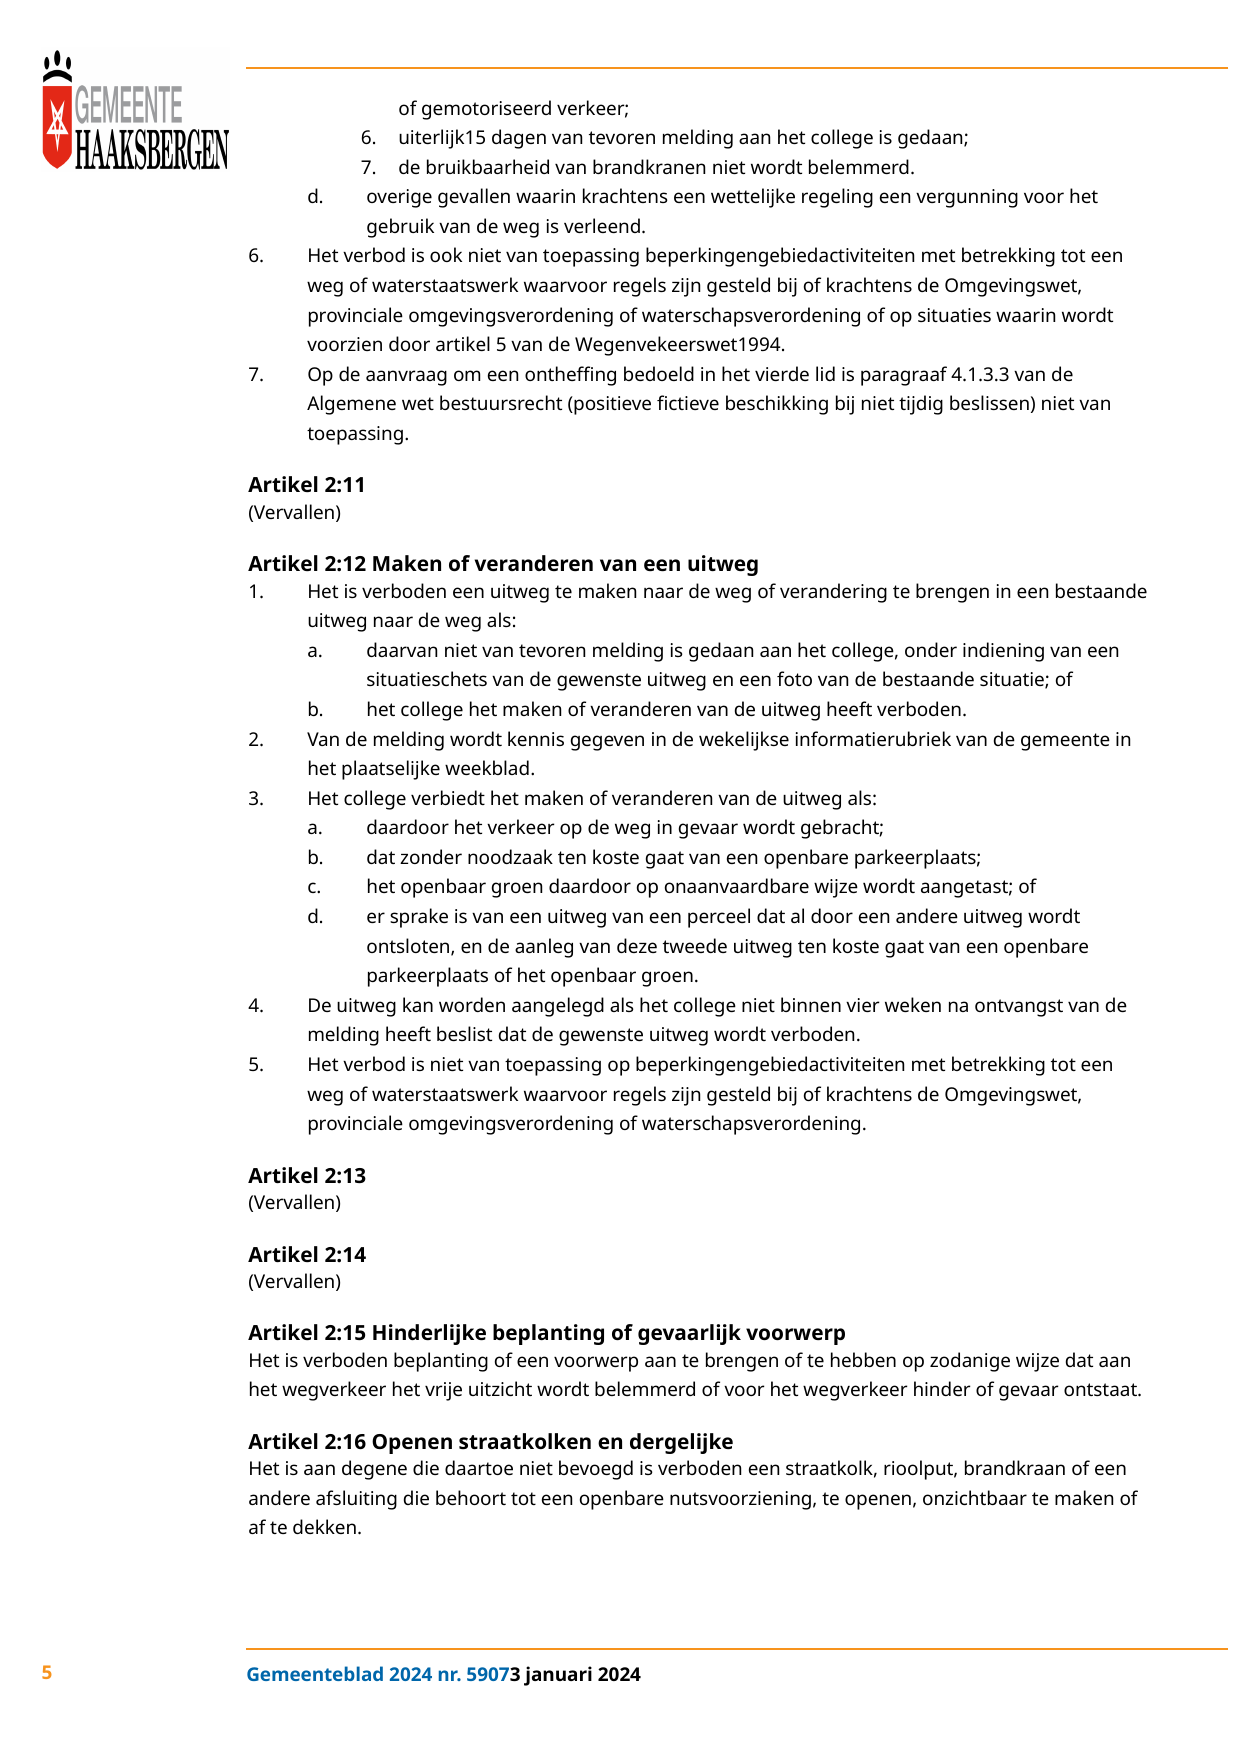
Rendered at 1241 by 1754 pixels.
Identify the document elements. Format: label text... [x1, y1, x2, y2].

list er sprake is van een uitweg van een perceel dat al door een andere uitweg wordt ontsloten, en de aanleg van deze tweede uitweg ten koste gaat van een openbare parkeerplaats of het openbaar groen. [307, 903, 1152, 988]
text Artikel 2:12 Maken of veranderen van een uitweg [248, 549, 1152, 578]
list daardoor het verkeer op de weg in gevaar wordt gebracht; [307, 814, 1152, 840]
list het openbaar groen daardoor op onaanvaardbare wijze wordt aangetast; of [307, 874, 1152, 899]
list dat zonder noodzaak ten koste gaat van een openbare parkeerplaats; [307, 844, 1152, 870]
list Het verbod is ook niet van toepassing beperkingengebiedactiviteiten met betrekking tot een weg of waterstaatswerk waarvoor regels zijn gesteld bij of krachtens de Omgevingswet, provinciale omgevingsverordening of waterschapsverordening of op situaties waarin wordt voorzien door artikel 5 van de Wegenvekeerswet1994. [248, 243, 1152, 357]
list uiterlijk15 dagen van tevoren melding aan het college is gedaan; [361, 124, 1152, 150]
text (Vervallen) [248, 1268, 1152, 1294]
list daarvan niet van tevoren melding is gedaan aan het college, onder indiening van een situatieschets van de gewenste uitweg en een foto van de bestaande situatie; of [307, 637, 1152, 692]
list Het verbod is niet van toepassing op beperkingengebiedactiviteiten met betrekking tot een weg of waterstaatswerk waarvoor regels zijn gesteld bij of krachtens de Omgevingswet, provinciale omgevingsverordening of waterschapsverordening. [248, 1051, 1152, 1136]
list Het college verbiedt het maken of veranderen van de uitweg als: [248, 785, 1152, 811]
list het college het maken of veranderen van de uitweg heeft verboden. [307, 696, 1152, 722]
list overige gevallen waarin krachtens een wettelijke regeling een vergunning voor het gebruik van de weg is verleend. [307, 183, 1152, 239]
text Artikel 2:15 Hinderlijke beplanting of gevaarlijk voorwerp [248, 1318, 1152, 1347]
list Het is verboden een uitweg te maken naar de weg of verandering te brengen in een bestaande uitweg naar de weg als: [248, 578, 1152, 633]
text Het is aan degene die daartoe niet bevoegd is verboden een straatkolk, rioolput, brandkraan of een andere afsluiting die behoort tot een openbare nutsvoorziening, te openen, onzichtbaar te maken of af te dekken. [248, 1455, 1152, 1540]
text Artikel 2:16 Openen straatkolken en dergelijke [248, 1427, 1152, 1455]
text Artikel 2:13 [248, 1161, 1152, 1189]
list Op de aanvraag om een ontheffing bedoeld in het vierde lid is paragraaf 4.1.3.3 van de Algemene wet bestuursrecht (positieve fictieve beschikking bij niet tijdig beslissen) niet van toepassing. [248, 361, 1152, 446]
text (Vervallen) [248, 1189, 1152, 1215]
text (Vervallen) [248, 499, 1152, 525]
text Artikel 2:11 [248, 471, 1152, 499]
list Van de melding wordt kennis gegeven in de wekelijkse informatierubriek van de gemeente in het plaatselijke weekblad. [248, 726, 1152, 781]
list de bruikbaarheid van brandkranen niet wordt belemmerd. [361, 154, 1152, 180]
list of gemotoriseerd verkeer; [361, 95, 1152, 121]
picture [41, 47, 231, 172]
list De uitweg kan worden aangelegd als het college niet binnen vier weken na ontvangst van de melding heeft beslist dat de gewenste uitweg wordt verboden. [248, 992, 1152, 1047]
text Het is verboden beplanting of een voorwerp aan te brengen of te hebben op zodanige wijze dat aan het wegverkeer het vrije uitzicht wordt belemmerd of voor het wegverkeer hinder of gevaar ontstaat. [248, 1347, 1152, 1402]
text Artikel 2:14 [248, 1240, 1152, 1268]
